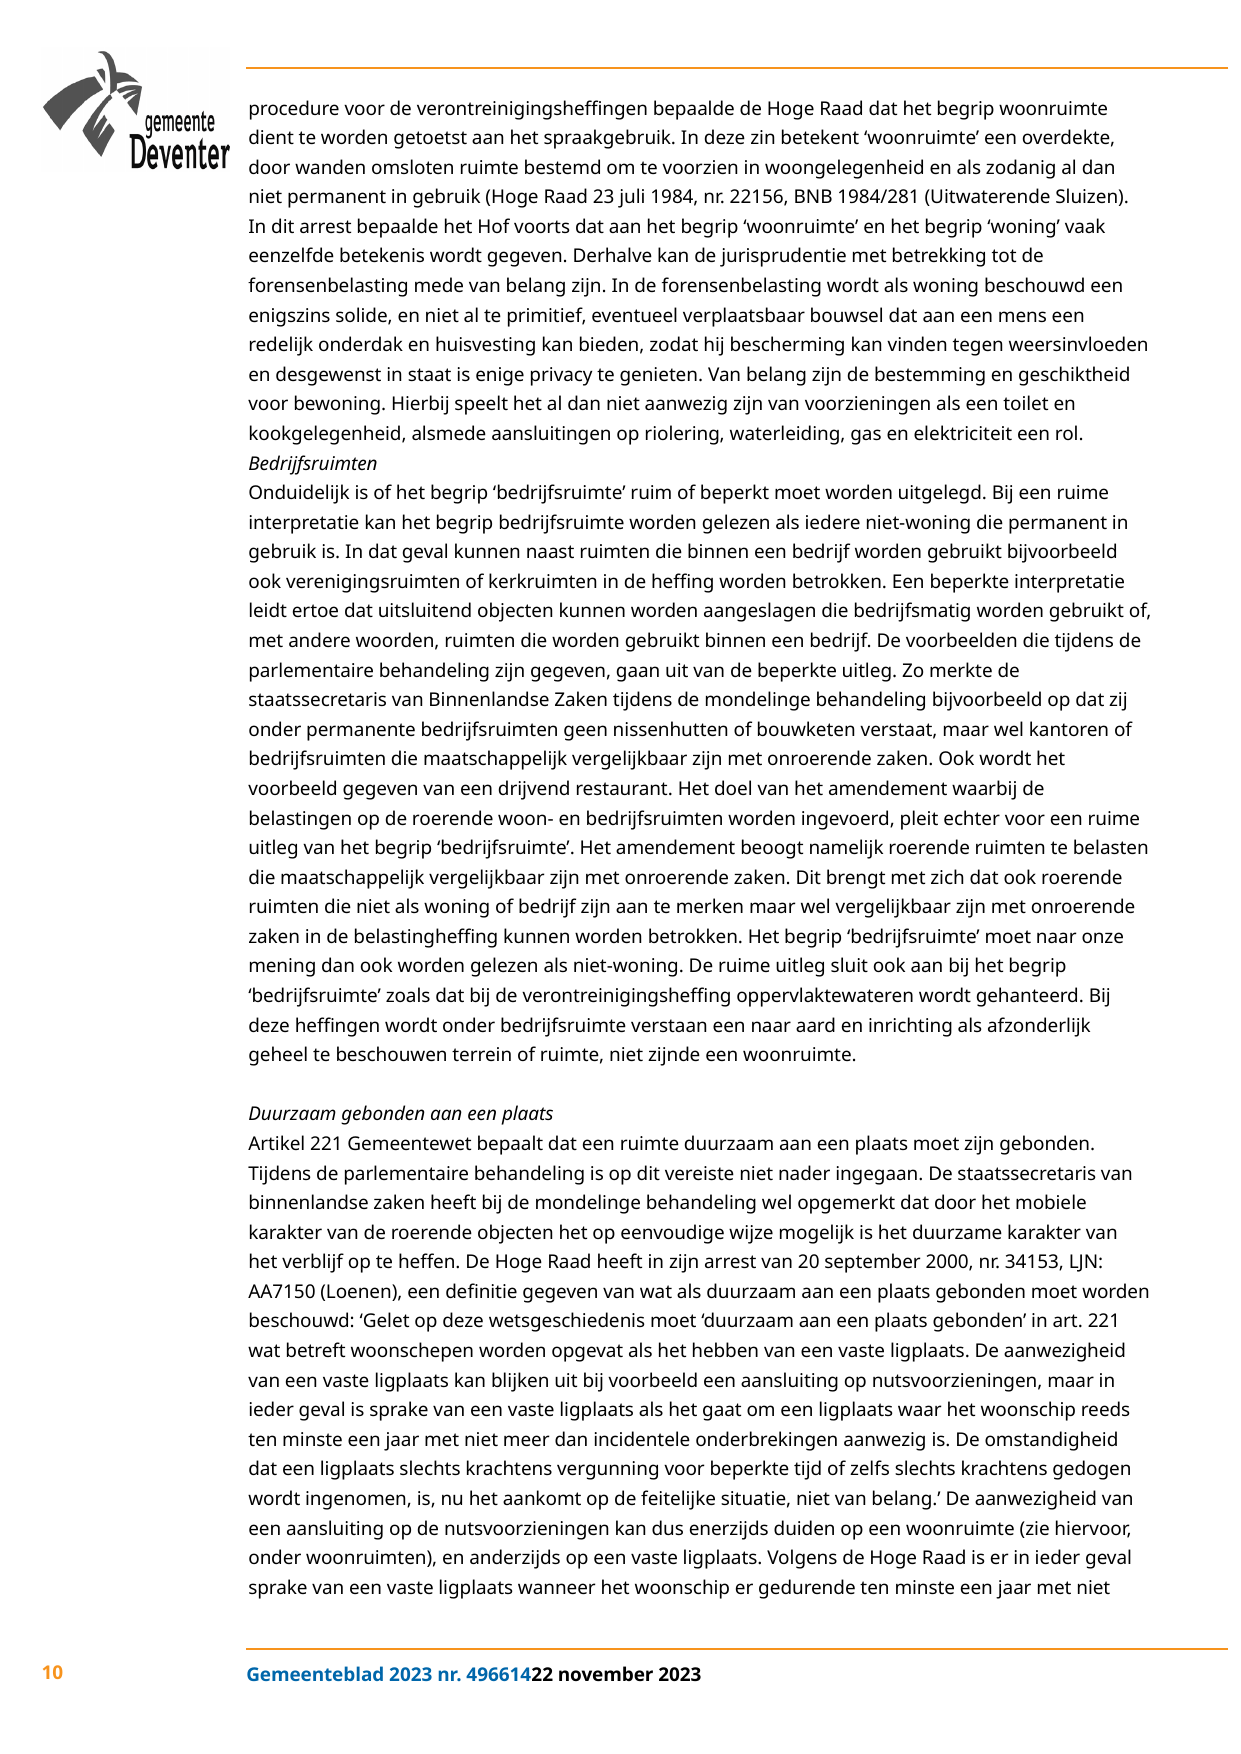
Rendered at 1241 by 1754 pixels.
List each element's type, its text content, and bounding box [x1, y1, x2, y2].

picture [41, 47, 231, 172]
text Duurzaam gebonden aan een plaats [248, 1101, 1152, 1126]
text Artikel 221 Gemeentewet bepaalt dat een ruimte duurzaam aan een plaats moet zijn gebonden. Tijdens de parlementaire behandeling is op dit vereiste niet nader ingegaan. De staatssecretaris van binnenlandse zaken heeft bij de mondelinge behandeling wel opgemerkt dat door het mobiele karakter van de roerende objecten het op eenvoudige wijze mogelijk is het duurzame karakter van het verblijf op te heffen. De Hoge Raad heeft in zijn arrest van 20 september 2000, nr. 34153, LJN: AA7150 (Loenen), een definitie gegeven van wat als duurzaam aan een plaats gebonden moet worden beschouwd: ‘Gelet op deze wetsgeschiedenis moet ‘duurzaam aan een plaats gebonden’ in art. 221 wat betreft woonschepen worden opgevat als het hebben van een vaste ligplaats. De aanwezigheid van een vaste ligplaats kan blijken uit bij voorbeeld een aansluiting op nutsvoorzieningen, maar in ieder geval is sprake van een vaste ligplaats als het gaat om een ligplaats waar het woonschip reeds ten minste een jaar met niet meer dan incidentele onderbrekingen aanwezig is. De omstandigheid dat een ligplaats slechts krachtens vergunning voor beperkte tijd of zelfs slechts krachtens gedogen wordt ingenomen, is, nu het aankomt op de feitelijke situatie, niet van belang.’ De aanwezigheid van een aansluiting op de nutsvoorzieningen kan dus enerzijds duiden op een woonruimte (zie hiervoor, onder woonruimten), en anderzijds op een vaste ligplaats. Volgens de Hoge Raad is er in ieder geval sprake van een vaste ligplaats wanneer het woonschip er gedurende ten minste een jaar met niet [248, 1130, 1152, 1600]
text Onduidelijk is of het begrip ‘bedrijfsruimte’ ruim of beperkt moet worden uitgelegd. Bij een ruime interpretatie kan het begrip bedrijfsruimte worden gelezen als iedere niet-woning die permanent in gebruik is. In dat geval kunnen naast ruimten die binnen een bedrijf worden gebruikt bijvoorbeeld ook verenigingsruimten of kerkruimten in de heffing worden betrokken. Een beperkte interpretatie leidt ertoe dat uitsluitend objecten kunnen worden aangeslagen die bedrijfsmatig worden gebruikt of, met andere woorden, ruimten die worden gebruikt binnen een bedrijf. De voorbeelden die tijdens de parlementaire behandeling zijn gegeven, gaan uit van de beperkte uitleg. Zo merkte de staatssecretaris van Binnenlandse Zaken tijdens de mondelinge behandeling bijvoorbeeld op dat zij onder permanente bedrijfsruimten geen nissenhutten of bouwketen verstaat, maar wel kantoren of bedrijfsruimten die maatschappelijk vergelijkbaar zijn met onroerende zaken. Ook wordt het voorbeeld gegeven van een drijvend restaurant. Het doel van het amendement waarbij de belastingen op de roerende woon- en bedrijfsruimten worden ingevoerd, pleit echter voor een ruime uitleg van het begrip ‘bedrijfsruimte’. Het amendement beoogt namelijk roerende ruimten te belasten die maatschappelijk vergelijkbaar zijn met onroerende zaken. Dit brengt met zich dat ook roerende ruimten die niet als woning of bedrijf zijn aan te merken maar wel vergelijkbaar zijn met onroerende zaken in de belastingheffing kunnen worden betrokken. Het begrip ‘bedrijfsruimte’ moet naar onze mening dan ook worden gelezen als niet-woning. De ruime uitleg sluit ook aan bij het begrip ‘bedrijfsruimte’ zoals dat bij de verontreinigingsheffing oppervlaktewateren wordt gehanteerd. Bij deze heffingen wordt onder bedrijfsruimte verstaan een naar aard en inrichting als afzonderlijk geheel te beschouwen terrein of ruimte, niet zijnde een woonruimte. [248, 479, 1152, 1067]
text Bedrijfsruimten [248, 450, 1152, 476]
text procedure voor de verontreinigingsheffingen bepaalde de Hoge Raad dat het begrip woonruimte dient te worden getoetst aan het spraakgebruik. In deze zin betekent ‘woonruimte’ een overdekte, door wanden omsloten ruimte bestemd om te voorzien in woongelegenheid en als zodanig al dan niet permanent in gebruik (Hoge Raad 23 juli 1984, nr. 22156, BNB 1984/281 (Uitwaterende Sluizen). In dit arrest bepaalde het Hof voorts dat aan het begrip ‘woonruimte’ en het begrip ‘woning’ vaak eenzelfde betekenis wordt gegeven. Derhalve kan de jurisprudentie met betrekking tot de forensenbelasting mede van belang zijn. In de forensenbelasting wordt als woning beschouwd een enigszins solide, en niet al te primitief, eventueel verplaatsbaar bouwsel dat aan een mens een redelijk onderdak en huisvesting kan bieden, zodat hij bescherming kan vinden tegen weersinvloeden en desgewenst in staat is enige privacy te genieten. Van belang zijn de bestemming en geschiktheid voor bewoning. Hierbij speelt het al dan niet aanwezig zijn van voorzieningen als een toilet en kookgelegenheid, alsmede aansluitingen op riolering, waterleiding, gas en elektriciteit een rol. [248, 95, 1152, 446]
